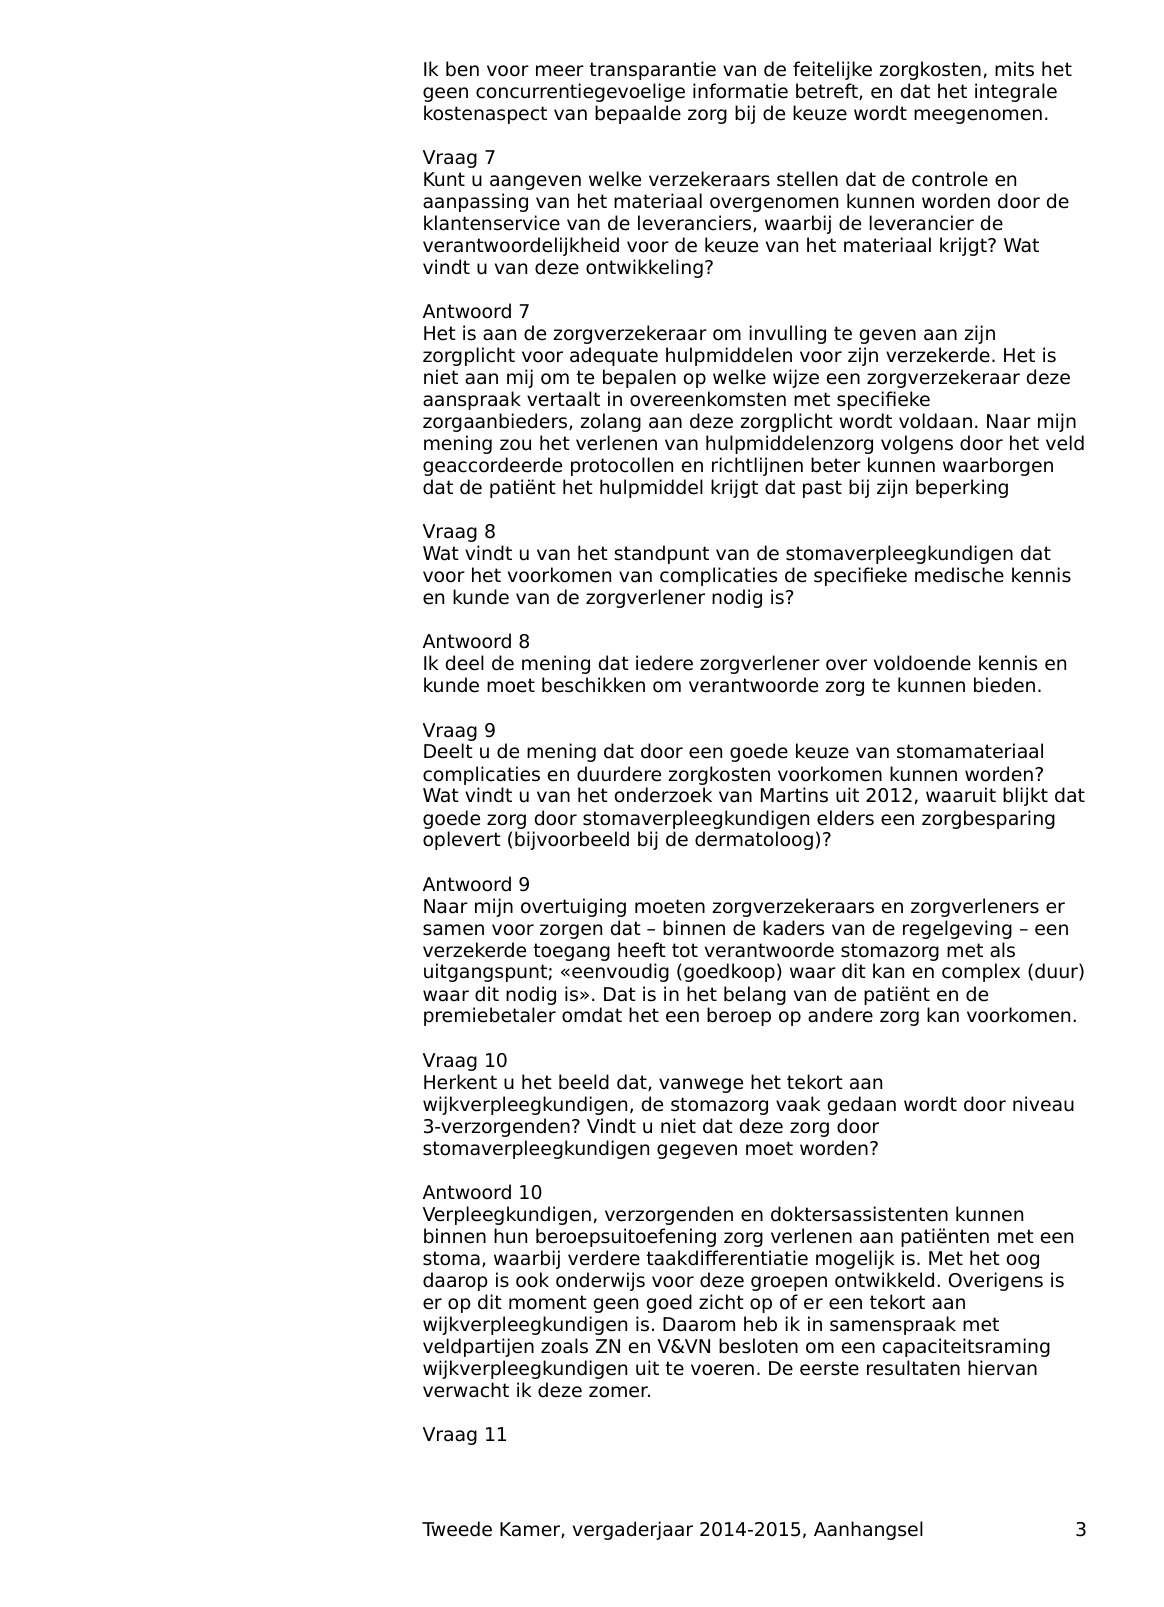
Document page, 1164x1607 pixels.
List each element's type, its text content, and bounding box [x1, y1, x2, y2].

text Antwoord 9 [422, 873, 1087, 896]
text Kunt u aangeven welke verzekeraars stellen dat de controle en aanpassing van het materiaal overgenomen kunnen worden door de klantenservice van de leveranciers, waarbij de leverancier de verantwoordelijkheid voor de keuze van het materiaal krijgt? Wat vindt u van deze ontwikkeling? [422, 169, 1087, 279]
text Vraag 9 [422, 719, 1087, 741]
text Het is aan de zorgverzekeraar om invulling te geven aan zijn zorgplicht voor adequate hulpmiddelen voor zijn verzekerde. Het is niet aan mij om te bepalen op welke wijze een zorgverzekeraar deze aanspraak vertaalt in overeenkomsten met specifieke zorgaanbieders, zolang aan deze zorgplicht wordt voldaan. Naar mijn mening zou het verlenen van hulpmiddelenzorg volgens door het veld geaccordeerde protocollen en richtlijnen beter kunnen waarborgen dat de patiënt het hulpmiddel krijgt dat past bij zijn beperking [422, 323, 1087, 499]
text Vraag 10 [422, 1049, 1087, 1072]
text Vraag 11 [422, 1424, 1087, 1446]
text Deelt u de mening dat door een goede keuze van stomamateriaal complicaties en duurdere zorgkosten voorkomen kunnen worden? Wat vindt u van het onderzoek van Martins uit 2012, waaruit blijkt dat goede zorg door stomaverpleegkundigen elders een zorgbesparing oplevert (bijvoorbeeld bij de dermatoloog)? [422, 741, 1087, 851]
text Verpleegkundigen, verzorgenden en doktersassistenten kunnen binnen hun beroepsuitoefening zorg verlenen aan patiënten met een stoma, waarbij verdere taakdifferentiatie mogelijk is. Met het oog daarop is ook onderwijs voor deze groepen ontwikkeld. Overigens is er op dit moment geen goed zicht op of er een tekort aan wijkverpleegkundigen is. Daarom heb ik in samenspraak met veldpartijen zoals ZN en V&VN besloten om een capaciteitsraming wijkverpleegkundigen uit te voeren. De eerste resultaten hiervan verwacht ik deze zomer. [422, 1204, 1087, 1401]
text Vraag 8 [422, 521, 1087, 543]
text Antwoord 8 [422, 631, 1087, 653]
text Vraag 7 [422, 147, 1087, 169]
text Antwoord 7 [422, 301, 1087, 323]
text Naar mijn overtuiging moeten zorgverzekeraars en zorgverleners er samen voor zorgen dat – binnen de kaders van de regelgeving – een verzekerde toegang heeft tot verantwoorde stomazorg met als uitgangspunt; «eenvoudig (goedkoop) waar dit kan en complex (duur) waar dit nodig is». Dat is in het belang van de patiënt en de premiebetaler omdat het een beroep op andere zorg kan voorkomen. [422, 896, 1087, 1027]
text Ik deel de mening dat iedere zorgverlener over voldoende kennis en kunde moet beschikken om verantwoorde zorg te kunnen bieden. [422, 653, 1087, 697]
text Ik ben voor meer transparantie van de feitelijke zorgkosten, mits het geen concurrentiegevoelige informatie betreft, en dat het integrale kostenaspect van bepaalde zorg bij de keuze wordt meegenomen. [422, 59, 1087, 125]
text Antwoord 10 [422, 1182, 1087, 1204]
text Herkent u het beeld dat, vanwege het tekort aan wijkverpleegkundigen, de stomazorg vaak gedaan wordt door niveau 3-verzorgenden? Vindt u niet dat deze zorg door stomaverpleegkundigen gegeven moet worden? [422, 1072, 1087, 1159]
text Wat vindt u van het standpunt van de stomaverpleegkundigen dat voor het voorkomen van complicaties de specifieke medische kennis en kunde van de zorgverlener nodig is? [422, 543, 1087, 609]
